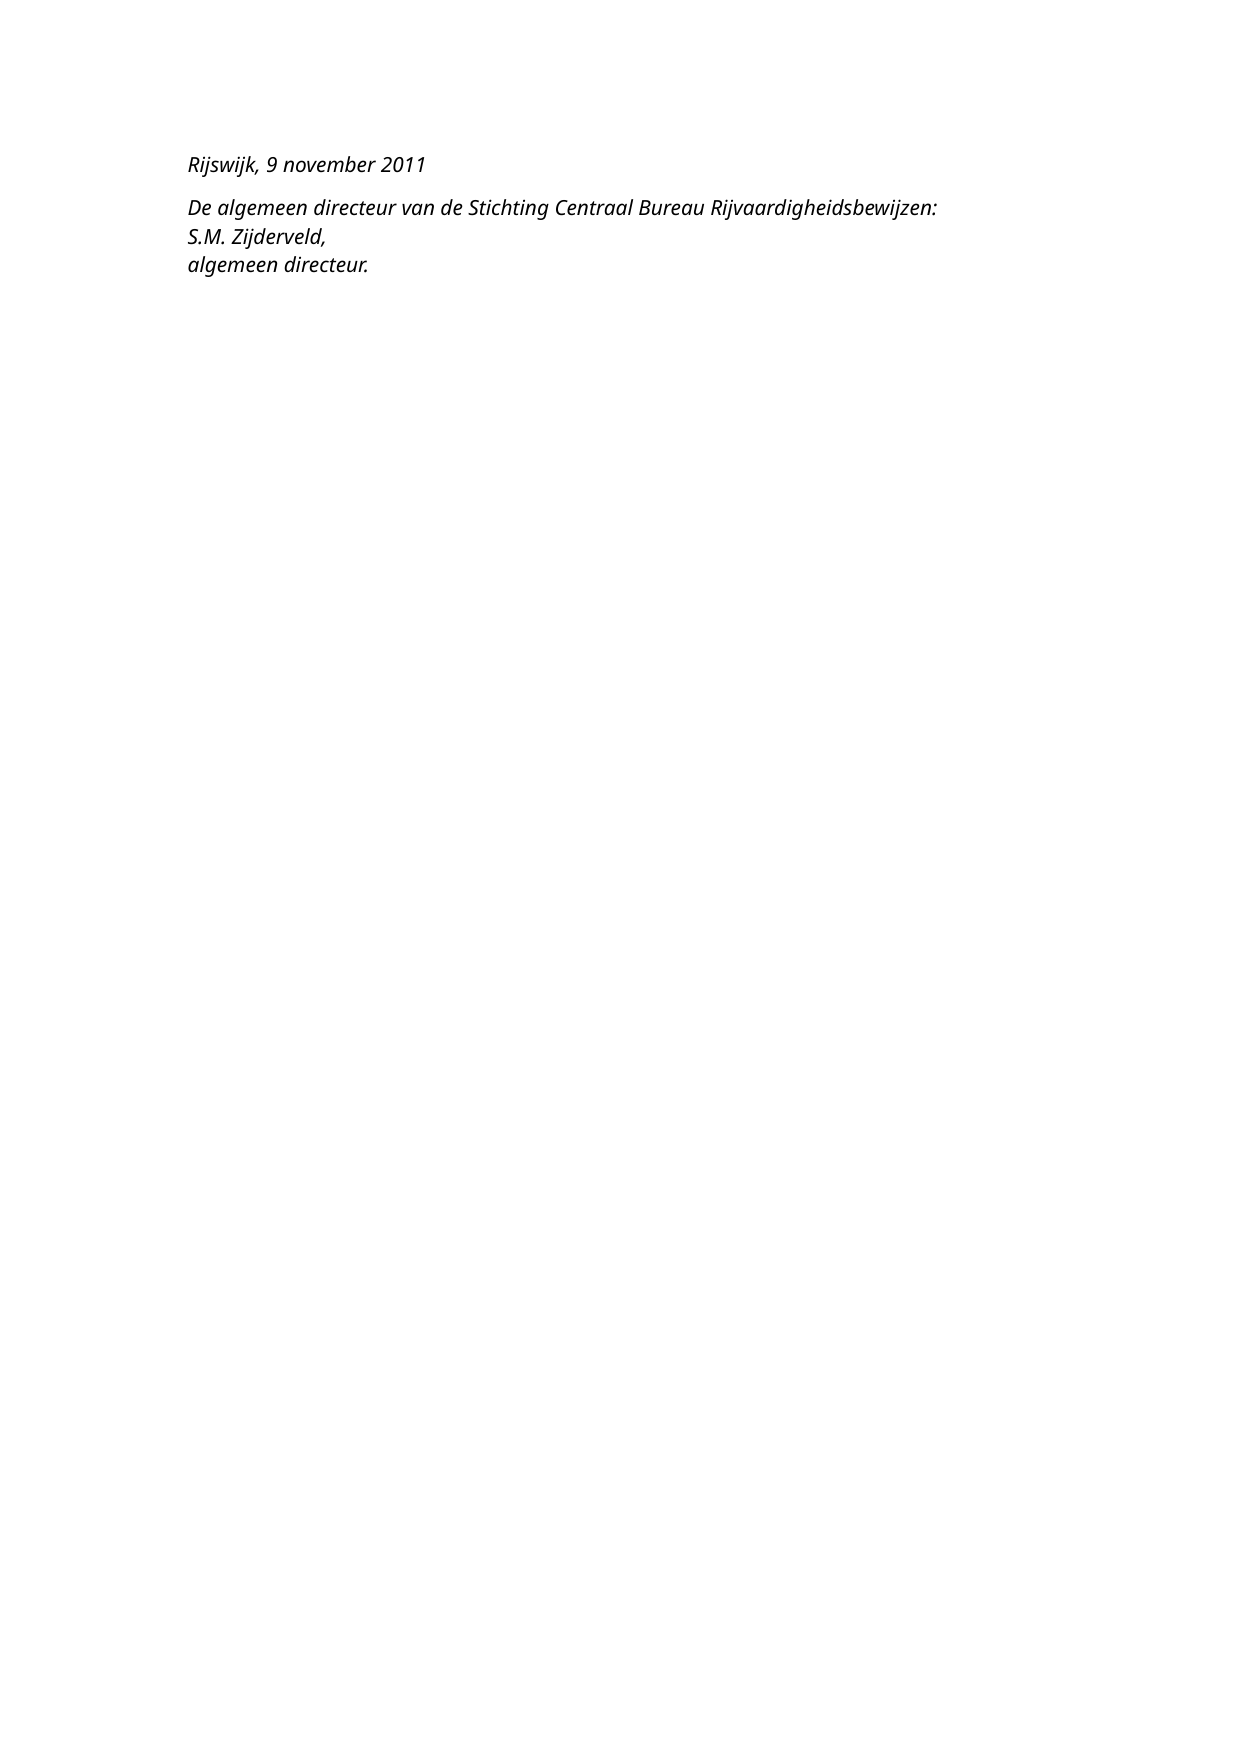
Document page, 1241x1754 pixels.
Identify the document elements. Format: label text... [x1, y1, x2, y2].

text De algemeen directeur van de Stichting Centraal Bureau Rijvaardigheidsbewijzen: [187, 193, 1053, 222]
text algemeen directeur. [187, 250, 1053, 279]
text Rijswijk, 9 november 2011 [187, 150, 1053, 178]
text S.M. Zijderveld, [187, 222, 1053, 250]
